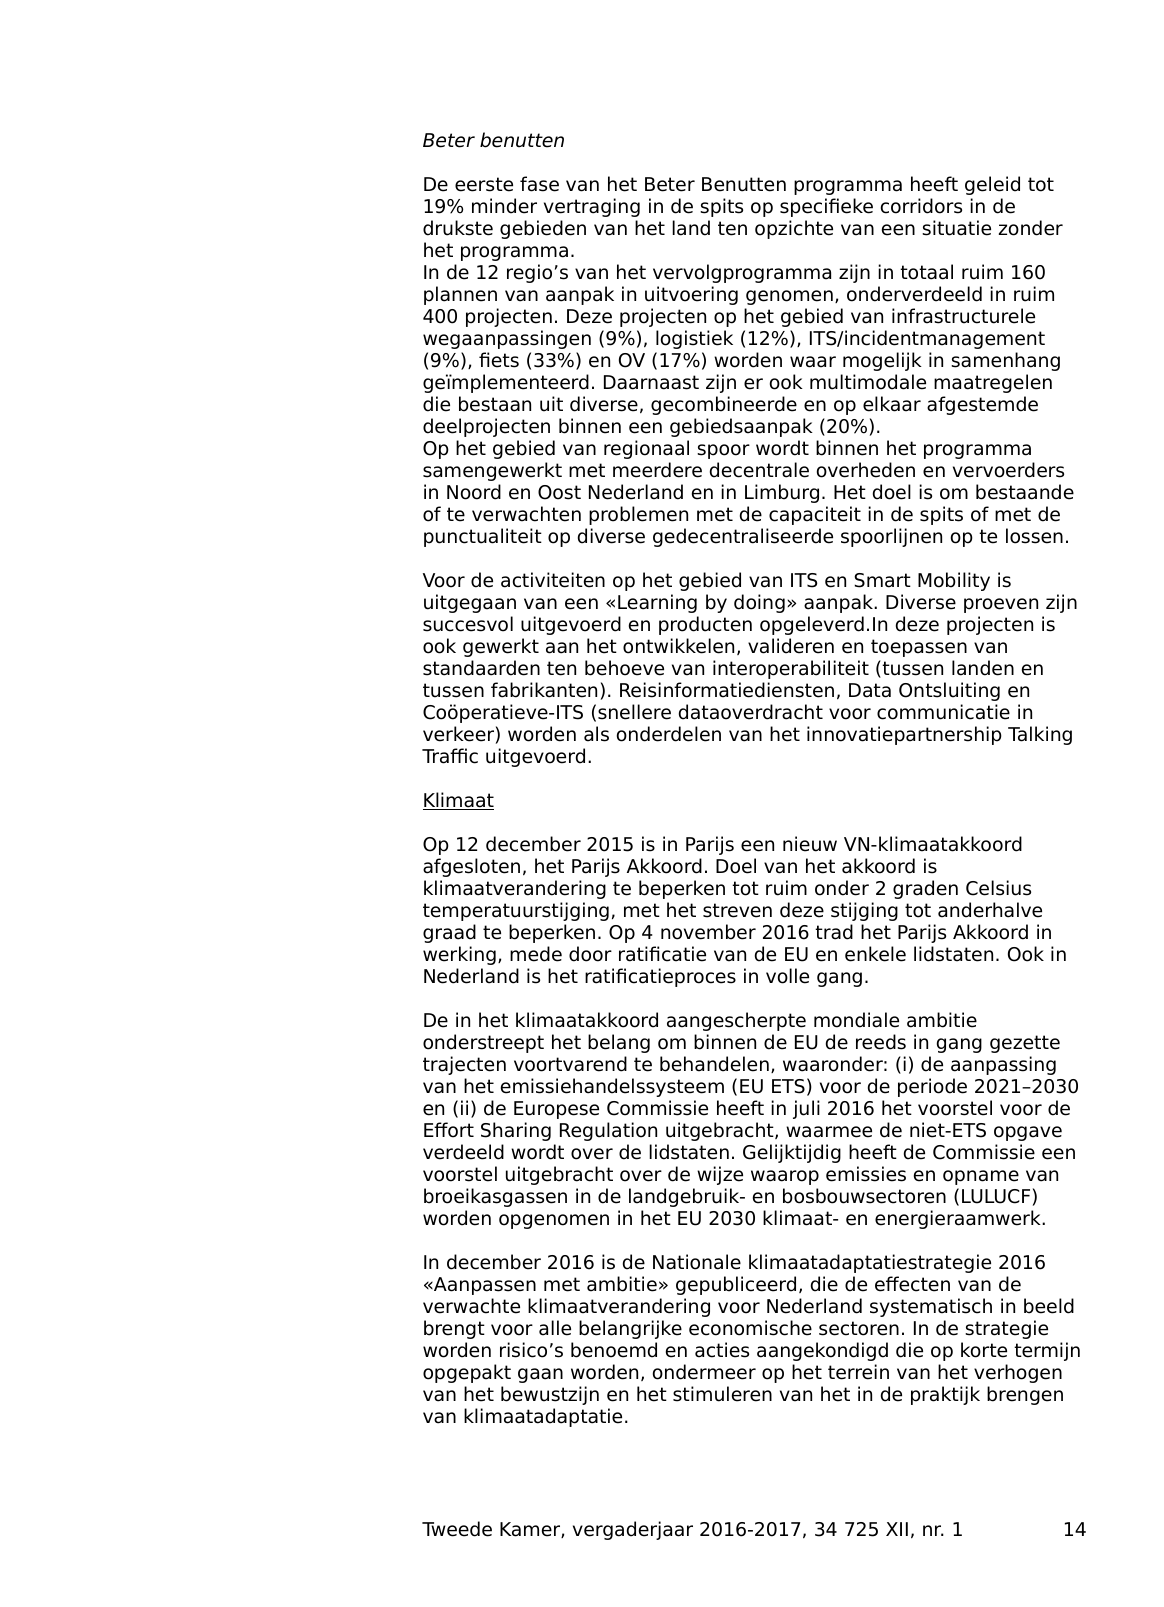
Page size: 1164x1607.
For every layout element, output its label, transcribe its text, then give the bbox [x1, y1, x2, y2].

text Voor de activiteiten op het gebied van ITS en Smart Mobility is uitgegaan van een «Learning by doing» aanpak. Diverse proeven zijn succesvol uitgevoerd en producten opgeleverd.In deze projecten is ook gewerkt aan het ontwikkelen, valideren en toepassen van standaarden ten behoeve van interoperabiliteit (tussen landen en tussen fabrikanten). Reisinformatiediensten, Data Ontsluiting en Coöperatieve-ITS (snellere dataoverdracht voor communicatie in verkeer) worden als onderdelen van het innovatiepartnership Talking Traffic uitgevoerd. [422, 570, 1087, 768]
text Op het gebied van regionaal spoor wordt binnen het programma samengewerkt met meerdere decentrale overheden en vervoerders in Noord en Oost Nederland en in Limburg. Het doel is om bestaande of te verwachten problemen met de capaciteit in de spits of met de punctualiteit op diverse gedecentraliseerde spoorlijnen op te lossen. [422, 438, 1087, 548]
text De eerste fase van het Beter Benutten programma heeft geleid tot 19% minder vertraging in de spits op specifieke corridors in de drukste gebieden van het land ten opzichte van een situatie zonder het programma. [422, 174, 1087, 262]
subtitle Klimaat [422, 790, 1087, 812]
text In december 2016 is de Nationale klimaatadaptatiestrategie 2016 «Aanpassen met ambitie» gepubliceerd, die de effecten van de verwachte klimaatverandering voor Nederland systematisch in beeld brengt voor alle belangrijke economische sectoren. In de strategie worden risico’s benoemd en acties aangekondigd die op korte termijn opgepakt gaan worden, ondermeer op het terrein van het verhogen van het bewustzijn en het stimuleren van het in de praktijk brengen van klimaatadaptatie. [422, 1252, 1087, 1428]
subtitle Beter benutten [422, 130, 1087, 152]
text De in het klimaatakkoord aangescherpte mondiale ambitie onderstreept het belang om binnen de EU de reeds in gang gezette trajecten voortvarend te behandelen, waaronder: (i) de aanpassing van het emissiehandelssysteem (EU ETS) voor de periode 2021–2030 en (ii) de Europese Commissie heeft in juli 2016 het voorstel voor de Effort Sharing Regulation uitgebracht, waarmee de niet-ETS opgave verdeeld wordt over de lidstaten. Gelijktijdig heeft de Commissie een voorstel uitgebracht over de wijze waarop emissies en opname van broeikasgassen in de landgebruik- en bosbouwsectoren (LULUCF) worden opgenomen in het EU 2030 klimaat- en energieraamwerk. [422, 1010, 1087, 1230]
text Op 12 december 2015 is in Parijs een nieuw VN-klimaatakkoord afgesloten, het Parijs Akkoord. Doel van het akkoord is klimaatverandering te beperken tot ruim onder 2 graden Celsius temperatuurstijging, met het streven deze stijging tot anderhalve graad te beperken. Op 4 november 2016 trad het Parijs Akkoord in werking, mede door ratificatie van de EU en enkele lidstaten. Ook in Nederland is het ratificatieproces in volle gang. [422, 834, 1087, 988]
text In de 12 regio’s van het vervolgprogramma zijn in totaal ruim 160 plannen van aanpak in uitvoering genomen, onderverdeeld in ruim 400 projecten. Deze projecten op het gebied van infrastructurele wegaanpassingen (9%), logistiek (12%), ITS/incidentmanagement (9%), fiets (33%) en OV (17%) worden waar mogelijk in samenhang geïmplementeerd. Daarnaast zijn er ook multimodale maatregelen die bestaan uit diverse, gecombineerde en op elkaar afgestemde deelprojecten binnen een gebiedsaanpak (20%). [422, 262, 1087, 438]
